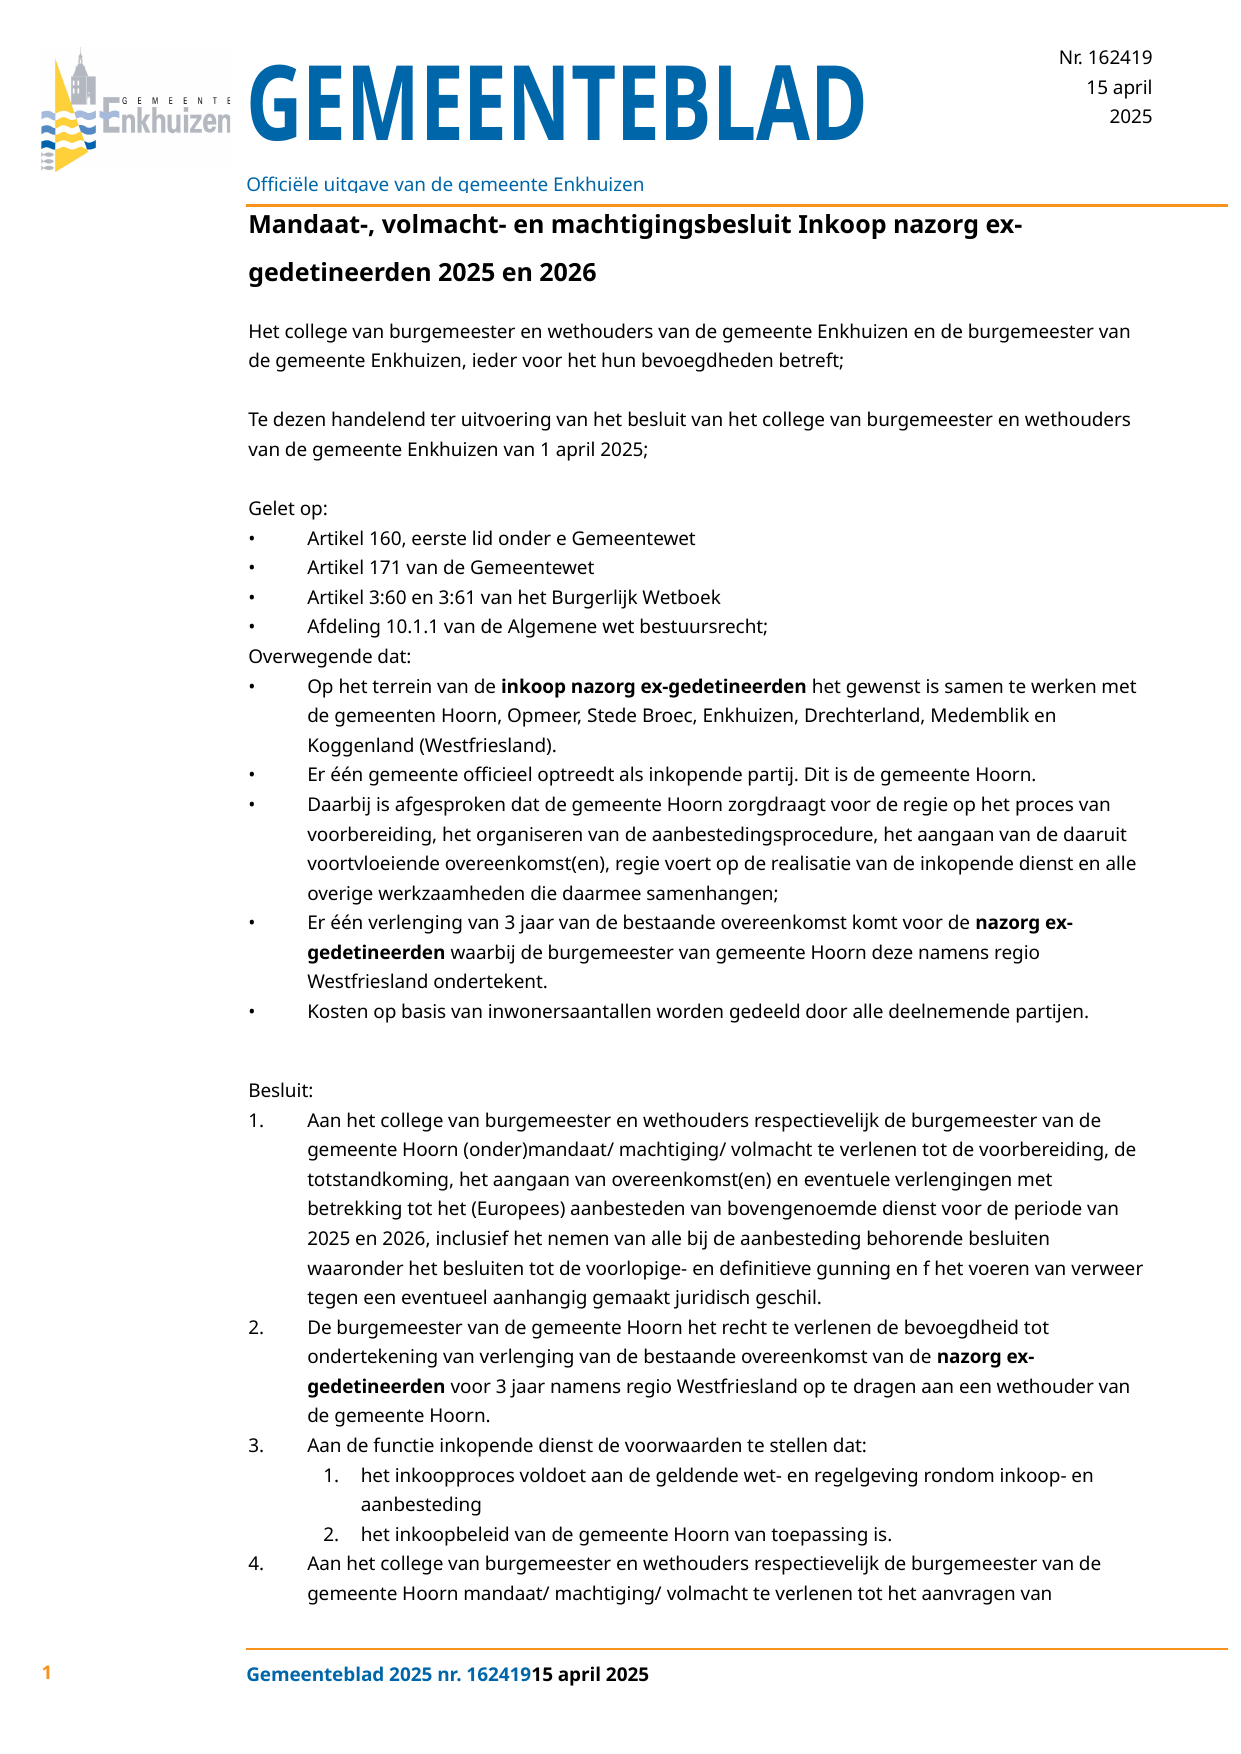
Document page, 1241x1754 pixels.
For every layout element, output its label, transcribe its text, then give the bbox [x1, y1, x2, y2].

list Artikel 160, eerste lid onder e Gemeentewet [248, 525, 1152, 551]
list Artikel 3:60 en 3:61 van het Burgerlijk Wetboek [248, 584, 1152, 610]
list Aan de functie inkopende dienst de voorwaarden te stellen dat: [248, 1432, 1152, 1458]
list Aan het college van burgemeester en wethouders respectievelijk de burgemeester van de gemeente Hoorn (onder)mandaat/ machtiging/ volmacht te verlenen tot de voorbereiding, de totstandkoming, het aangaan van overeenkomst(en) en eventuele verlengingen met betrekking tot het (Europees) aanbesteden van bovengenoemde dienst voor de periode van 2025 en 2026, inclusief het nemen van alle bij de aanbesteding behorende besluiten waaronder het besluiten tot de voorlopige- en definitieve gunning en f het voeren van verweer tegen een eventueel aanhangig gemaakt juridisch geschil. [248, 1107, 1152, 1310]
text Te dezen handelend ter uitvoering van het besluit van het college van burgemeester en wethouders van de gemeente Enkhuizen van 1 april 2025; [248, 407, 1152, 462]
list De burgemeester van de gemeente Hoorn het recht te verlenen de bevoegdheid tot ondertekening van verlenging van de bestaande overeenkomst van de nazorg ex-gedetineerden voor 3 jaar namens regio Westfriesland op te dragen aan een wethouder van de gemeente Hoorn. [248, 1314, 1152, 1428]
text Besluit: [248, 1077, 1152, 1103]
list Afdeling 10.1.1 van de Algemene wet bestuursrecht; [248, 614, 1152, 639]
list Er één gemeente officieel optreedt als inkopende partij. Dit is de gemeente Hoorn. [248, 762, 1152, 787]
list het inkoopproces voldoet aan de geldende wet- en regelgeving rondom inkoop- en aanbesteding [323, 1462, 1152, 1517]
text Het college van burgemeester en wethouders van de gemeente Enkhuizen en de burgemeester van de gemeente Enkhuizen, ieder voor het hun bevoegdheden betreft; [248, 318, 1152, 373]
list het inkoopbeleid van de gemeente Hoorn van toepassing is. [323, 1521, 1152, 1547]
list Artikel 171 van de Gemeentewet [248, 554, 1152, 580]
text Mandaat-, volmacht- en machtigingsbesluit Inkoop nazorg ex-gedetineerden 2025 en 2026 [248, 207, 1152, 288]
list Er één verlenging van 3 jaar van de bestaande overeenkomst komt voor de nazorg ex-gedetineerden waarbij de burgemeester van gemeente Hoorn deze namens regio Westfriesland ondertekent. [248, 909, 1152, 994]
list Aan het college van burgemeester en wethouders respectievelijk de burgemeester van de gemeente Hoorn mandaat/ machtiging/ volmacht te verlenen tot het aanvragen van [248, 1551, 1152, 1606]
list Op het terrein van de inkoop nazorg ex-gedetineerden het gewenst is samen te werken met de gemeenten Hoorn, Opmeer, Stede Broec, Enkhuizen, Drechterland, Medemblik en Koggenland (Westfriesland). [248, 673, 1152, 758]
list Daarbij is afgesproken dat de gemeente Hoorn zorgdraagt voor de regie op het proces van voorbereiding, het organiseren van de aanbestedingsprocedure, het aangaan van de daaruit voortvloeiende overeenkomst(en), regie voert op de realisatie van de inkopende dienst en alle overige werkzaamheden die daarmee samenhangen; [248, 791, 1152, 906]
list Kosten op basis van inwonersaantallen worden gedeeld door alle deelnemende partijen. [248, 998, 1152, 1024]
picture [41, 47, 231, 172]
text Gelet op: [248, 495, 1152, 521]
text Overwegende dat: [248, 643, 1152, 669]
